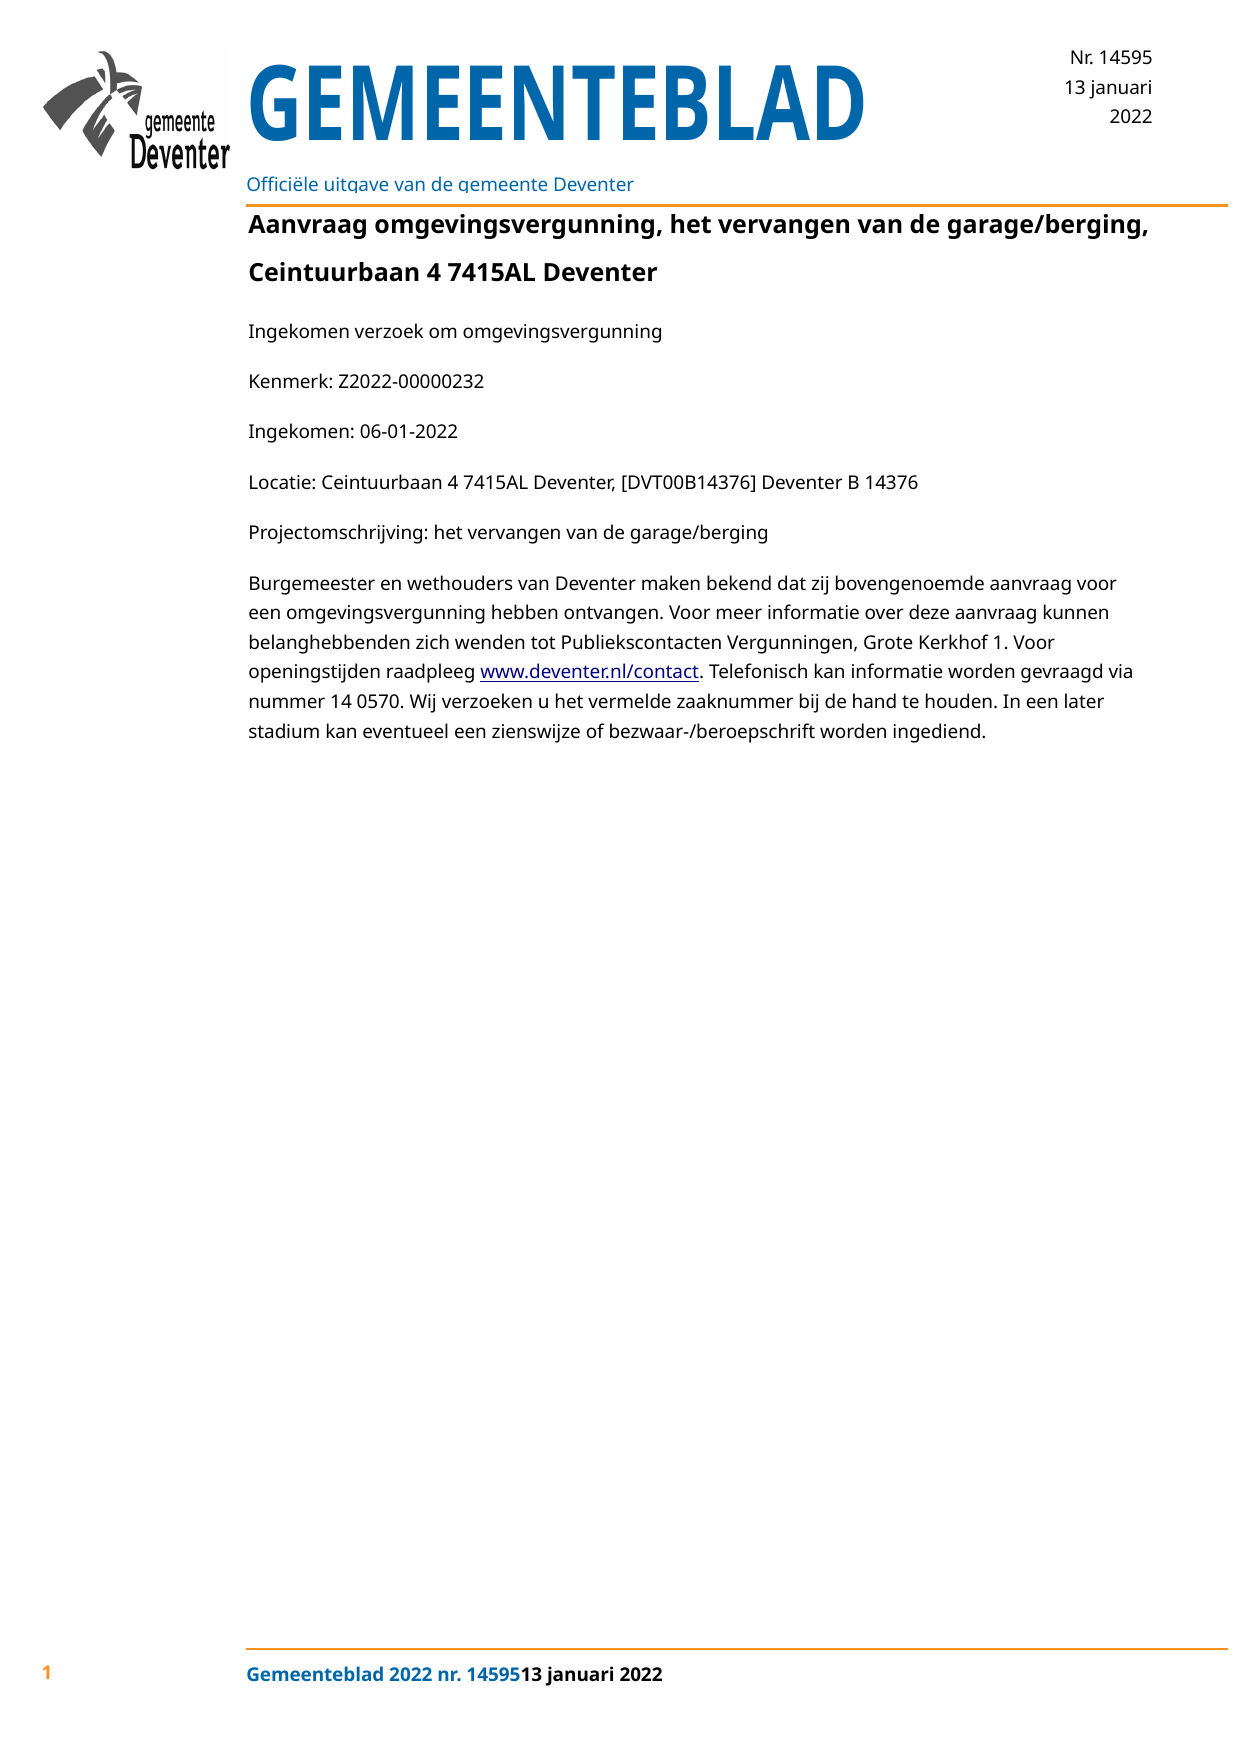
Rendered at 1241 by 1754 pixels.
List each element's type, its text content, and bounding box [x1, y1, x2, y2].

text Projectomschrijving: het vervangen van de garage/berging [248, 519, 1152, 545]
text Aanvraag omgevingsvergunning, het vervangen van de garage/berging, Ceintuurbaan 4 7415AL Deventer [248, 207, 1152, 288]
text Burgemeester en wethouders van Deventer maken bekend dat zij bovengenoemde aanvraag voor een omgevingsvergunning hebben ontvangen. Voor meer informatie over deze aanvraag kunnen belanghebbenden zich wenden tot Publiekscontacten Vergunningen, Grote Kerkhof 1. Voor openingstijden raadpleeg www.deventer.nl/contact. Telefonisch kan informatie worden gevraagd via nummer 14 0570. Wij verzoeken u het vermelde zaaknummer bij de hand te houden. In een later stadium kan eventueel een zienswijze of bezwaar-/beroepschrift worden ingediend. [248, 570, 1152, 744]
text Locatie: Ceintuurbaan 4 7415AL Deventer, [DVT00B14376] Deventer B 14376 [248, 469, 1152, 495]
picture [41, 47, 231, 172]
text Ingekomen: 06-01-2022 [248, 419, 1152, 444]
text Ingekomen verzoek om omgevingsvergunning [248, 318, 1152, 344]
text Kenmerk: Z2022-00000232 [248, 368, 1152, 394]
